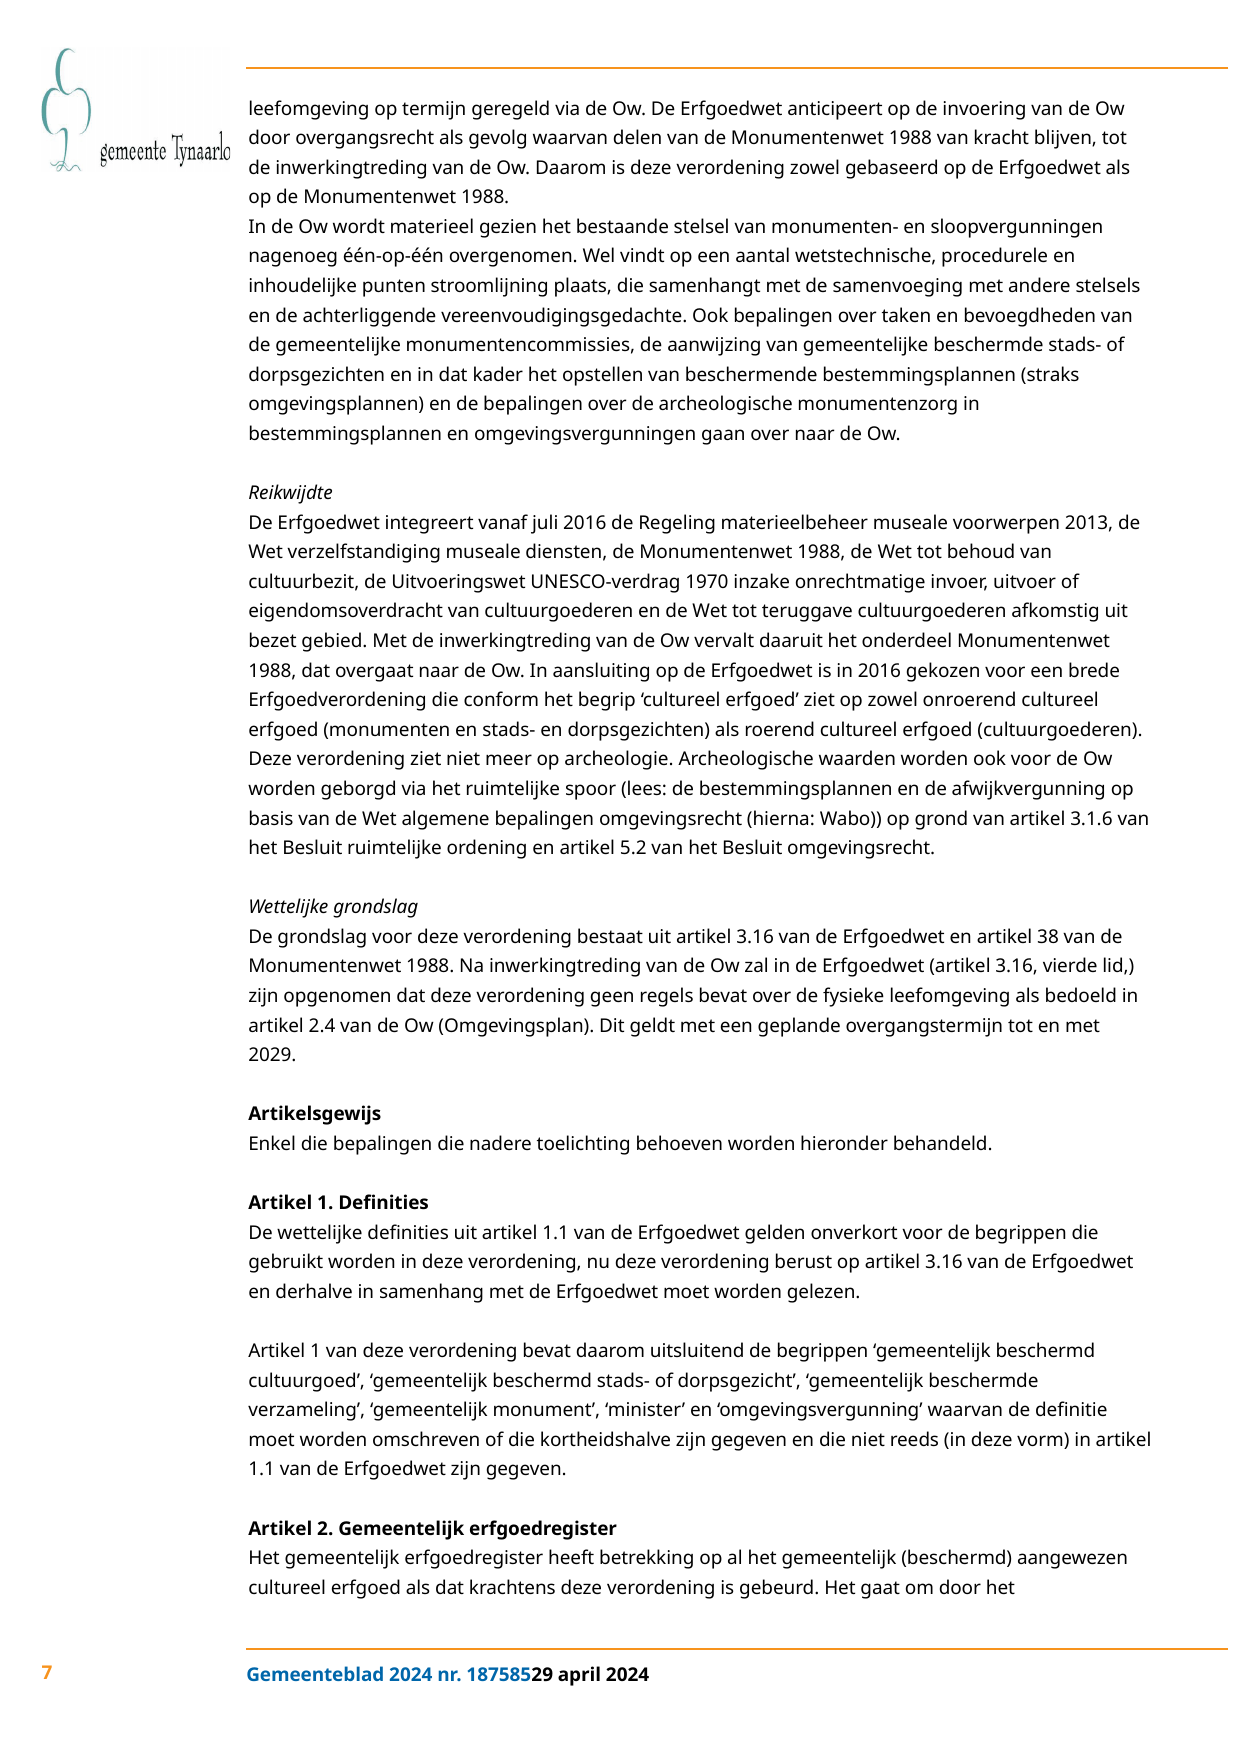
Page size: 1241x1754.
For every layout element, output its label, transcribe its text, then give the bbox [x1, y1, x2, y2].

text In de Ow wordt materieel gezien het bestaande stelsel van monumenten- en sloopvergunningen nagenoeg één-op-één overgenomen. Wel vindt op een aantal wetstechnische, procedurele en inhoudelijke punten stroomlijning plaats, die samenhangt met de samenvoeging met andere stelsels en de achterliggende vereenvoudigingsgedachte. Ook bepalingen over taken en bevoegdheden van de gemeentelijke monumentencommissies, de aanwijzing van gemeentelijke beschermde stads- of dorpsgezichten en in dat kader het opstellen van beschermende bestemmingsplannen (straks omgevingsplannen) en de bepalingen over de archeologische monumentenzorg in bestemmingsplannen en omgevingsvergunningen gaan over naar de Ow. [248, 213, 1152, 446]
text Deze verordening ziet niet meer op archeologie. Archeologische waarden worden ook voor de Ow worden geborgd via het ruimtelijke spoor (lees: de bestemmingsplannen en de afwijkvergunning op basis van de Wet algemene bepalingen omgevingsrecht (hierna: Wabo)) op grond van artikel 3.1.6 van het Besluit ruimtelijke ordening en artikel 5.2 van het Besluit omgevingsrecht. [248, 746, 1152, 860]
picture [41, 47, 231, 172]
text Artikel 1. Definities [248, 1189, 1152, 1215]
text De Erfgoedwet integreert vanaf juli 2016 de Regeling materieelbeheer museale voorwerpen 2013, de Wet verzelfstandiging museale diensten, de Monumentenwet 1988, de Wet tot behoud van cultuurbezit, de Uitvoeringswet UNESCO-verdrag 1970 inzake onrechtmatige invoer, uitvoer of eigendomsoverdracht van cultuurgoederen en de Wet tot teruggave cultuurgoederen afkomstig uit bezet gebied. Met de inwerkingtreding van de Ow vervalt daaruit het onderdeel Monumentenwet 1988, dat overgaat naar de Ow. In aansluiting op de Erfgoedwet is in 2016 gekozen voor een brede Erfgoedverordening die conform het begrip ‘cultureel erfgoed’ ziet op zowel onroerend cultureel erfgoed (monumenten en stads- en dorpsgezichten) als roerend cultureel erfgoed (cultuurgoederen). [248, 509, 1152, 742]
text Wettelijke grondslag [248, 893, 1152, 919]
text Het gemeentelijk erfgoedregister heeft betrekking op al het gemeentelijk (beschermd) aangewezen cultureel erfgoed als dat krachtens deze verordening is gebeurd. Het gaat om door het [248, 1544, 1152, 1600]
text Artikelsgewijs [248, 1101, 1152, 1126]
text De grondslag voor deze verordening bestaat uit artikel 3.16 van de Erfgoedwet en artikel 38 van de Monumentenwet 1988. Na inwerkingtreding van de Ow zal in de Erfgoedwet (artikel 3.16, vierde lid,) zijn opgenomen dat deze verordening geen regels bevat over de fysieke leefomgeving als bedoeld in artikel 2.4 van de Ow (Omgevingsplan). Dit geldt met een geplande overgangstermijn tot en met 2029. [248, 923, 1152, 1067]
text Artikel 2. Gemeentelijk erfgoedregister [248, 1515, 1152, 1541]
text Reikwijdte [248, 479, 1152, 505]
text Artikel 1 van deze verordening bevat daarom uitsluitend de begrippen ‘gemeentelijk beschermd cultuurgoed’, ‘gemeentelijk beschermd stads- of dorpsgezicht’, ‘gemeentelijk beschermde verzameling’, ‘gemeentelijk monument’, ‘minister’ en ‘omgevingsvergunning’ waarvan de definitie moet worden omschreven of die kortheidshalve zijn gegeven en die niet reeds (in deze vorm) in artikel 1.1 van de Erfgoedwet zijn gegeven. [248, 1337, 1152, 1481]
text De wettelijke definities uit artikel 1.1 van de Erfgoedwet gelden onverkort voor de begrippen die gebruikt worden in deze verordening, nu deze verordening berust op artikel 3.16 van de Erfgoedwet en derhalve in samenhang met de Erfgoedwet moet worden gelezen. [248, 1219, 1152, 1304]
text Enkel die bepalingen die nadere toelichting behoeven worden hieronder behandeld. [248, 1130, 1152, 1156]
text leefomgeving op termijn geregeld via de Ow. De Erfgoedwet anticipeert op de invoering van de Ow door overgangsrecht als gevolg waarvan delen van de Monumentenwet 1988 van kracht blijven, tot de inwerkingtreding van de Ow. Daarom is deze verordening zowel gebaseerd op de Erfgoedwet als op de Monumentenwet 1988. [248, 95, 1152, 209]
